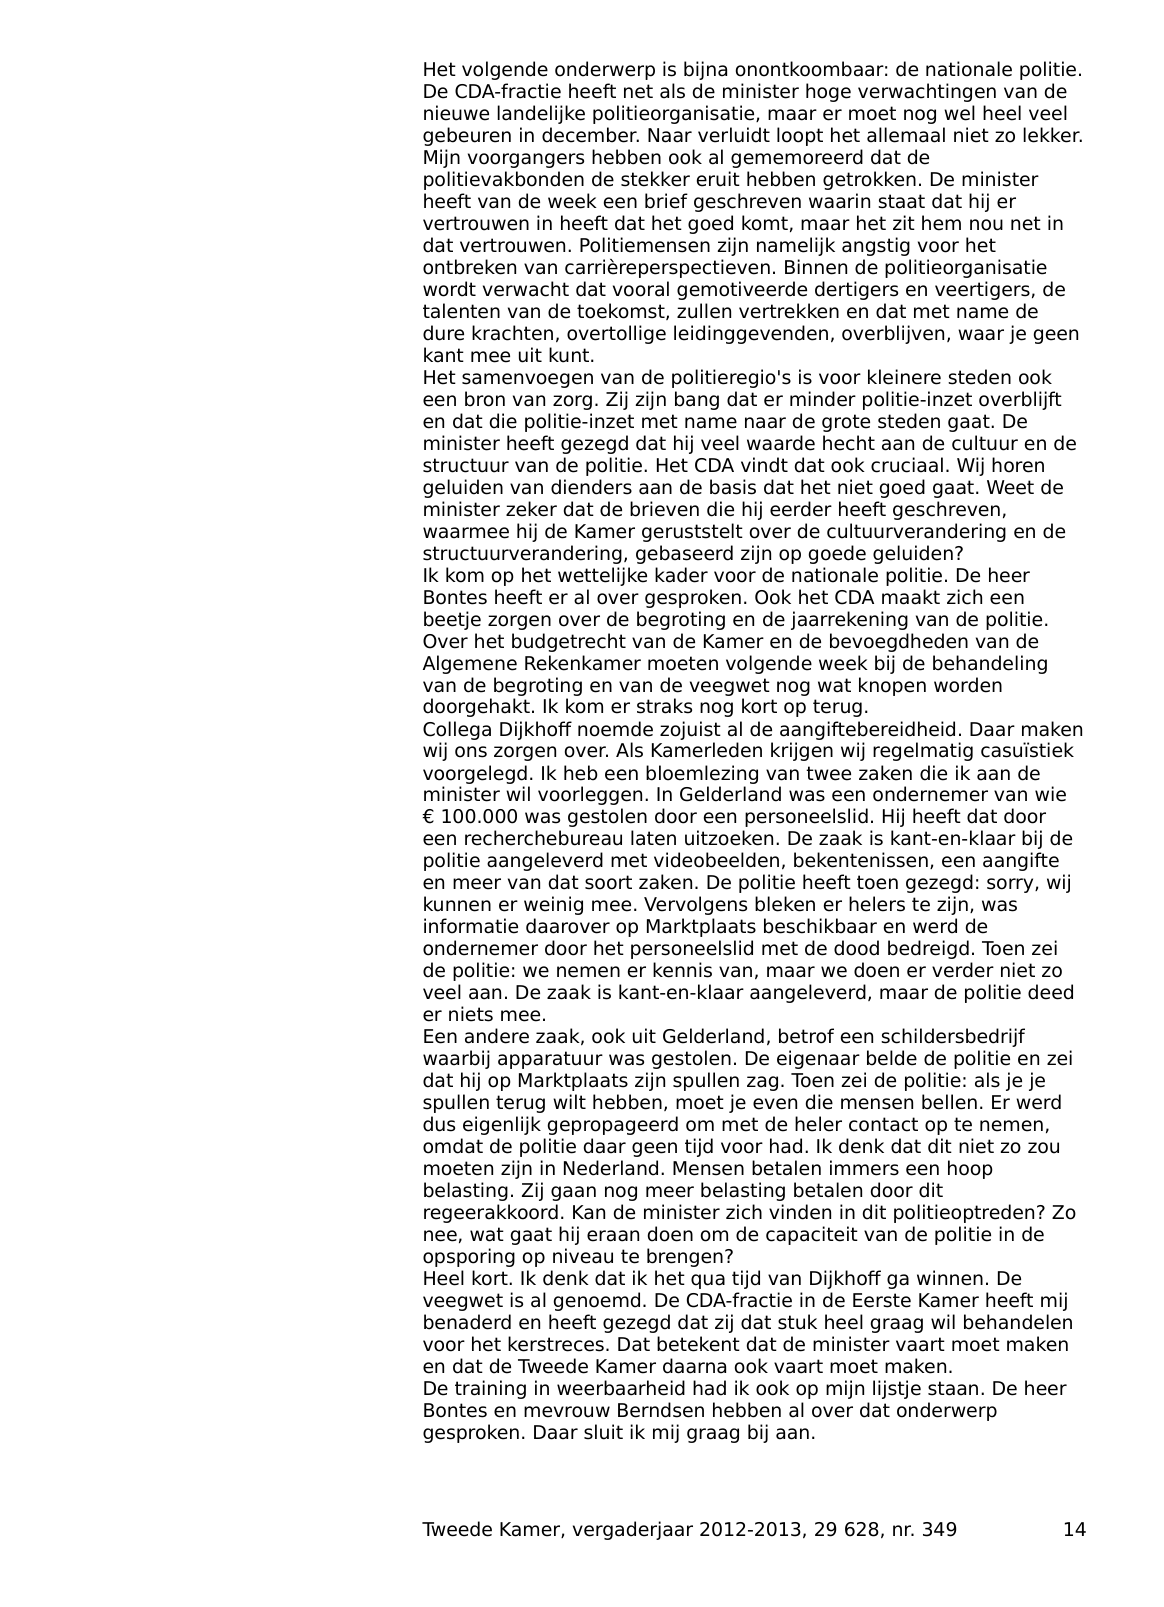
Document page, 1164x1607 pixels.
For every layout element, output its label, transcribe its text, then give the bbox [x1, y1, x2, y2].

text De training in weerbaarheid had ik ook op mijn lijstje staan. De heer Bontes en mevrouw Berndsen hebben al over dat onderwerp gesproken. Daar sluit ik mij graag bij aan. [422, 1378, 1087, 1444]
text Collega Dijkhoff noemde zojuist al de aangiftebereidheid. Daar maken wij ons zorgen over. Als Kamerleden krijgen wij regelmatig casuïstiek voorgelegd. Ik heb een bloemlezing van twee zaken die ik aan de minister wil voorleggen. In Gelderland was een ondernemer van wie € 100.000 was gestolen door een personeelslid. Hij heeft dat door een recherchebureau laten uitzoeken. De zaak is kant-en-klaar bij de politie aangeleverd met videobeelden, bekentenissen, een aangifte en meer van dat soort zaken. De politie heeft toen gezegd: sorry, wij kunnen er weinig mee. Vervolgens bleken er helers te zijn, was informatie daarover op Marktplaats beschikbaar en werd de ondernemer door het personeelslid met de dood bedreigd. Toen zei de politie: we nemen er kennis van, maar we doen er verder niet zo veel aan. De zaak is kant-en-klaar aangeleverd, maar de politie deed er niets mee. [422, 718, 1087, 1026]
text Ik kom op het wettelijke kader voor de nationale politie. De heer Bontes heeft er al over gesproken. Ook het CDA maakt zich een beetje zorgen over de begroting en de jaarrekening van de politie. Over het budgetrecht van de Kamer en de bevoegdheden van de Algemene Rekenkamer moeten volgende week bij de behandeling van de begroting en van de veegwet nog wat knopen worden doorgehakt. Ik kom er straks nog kort op terug. [422, 564, 1087, 718]
text Een andere zaak, ook uit Gelderland, betrof een schildersbedrijf waarbij apparatuur was gestolen. De eigenaar belde de politie en zei dat hij op Marktplaats zijn spullen zag. Toen zei de politie: als je je spullen terug wilt hebben, moet je even die mensen bellen. Er werd dus eigenlijk gepropageerd om met de heler contact op te nemen, omdat de politie daar geen tijd voor had. Ik denk dat dit niet zo zou moeten zijn in Nederland. Mensen betalen immers een hoop belasting. Zij gaan nog meer belasting betalen door dit regeerakkoord. Kan de minister zich vinden in dit politieoptreden? Zo nee, wat gaat hij eraan doen om de capaciteit van de politie in de opsporing op niveau te brengen? [422, 1026, 1087, 1268]
text Het volgende onderwerp is bijna onontkoombaar: de nationale politie. De CDA-fractie heeft net als de minister hoge verwachtingen van de nieuwe landelijke politieorganisatie, maar er moet nog wel heel veel gebeuren in december. Naar verluidt loopt het allemaal niet zo lekker. Mijn voorgangers hebben ook al gememoreerd dat de politievakbonden de stekker eruit hebben getrokken. De minister heeft van de week een brief geschreven waarin staat dat hij er vertrouwen in heeft dat het goed komt, maar het zit hem nou net in dat vertrouwen. Politiemensen zijn namelijk angstig voor het ontbreken van carrièreperspectieven. Binnen de politieorganisatie wordt verwacht dat vooral gemotiveerde dertigers en veertigers, de talenten van de toekomst, zullen vertrekken en dat met name de dure krachten, overtollige leidinggevenden, overblijven, waar je geen kant mee uit kunt. [422, 59, 1087, 367]
text Het samenvoegen van de politieregio's is voor kleinere steden ook een bron van zorg. Zij zijn bang dat er minder politie-inzet overblijft en dat die politie-inzet met name naar de grote steden gaat. De minister heeft gezegd dat hij veel waarde hecht aan de cultuur en de structuur van de politie. Het CDA vindt dat ook cruciaal. Wij horen geluiden van dienders aan de basis dat het niet goed gaat. Weet de minister zeker dat de brieven die hij eerder heeft geschreven, waarmee hij de Kamer geruststelt over de cultuurverandering en de structuurverandering, gebaseerd zijn op goede geluiden? [422, 367, 1087, 564]
text Heel kort. Ik denk dat ik het qua tijd van Dijkhoff ga winnen. De veegwet is al genoemd. De CDA-fractie in de Eerste Kamer heeft mij benaderd en heeft gezegd dat zij dat stuk heel graag wil behandelen voor het kerstreces. Dat betekent dat de minister vaart moet maken en dat de Tweede Kamer daarna ook vaart moet maken. [422, 1268, 1087, 1378]
